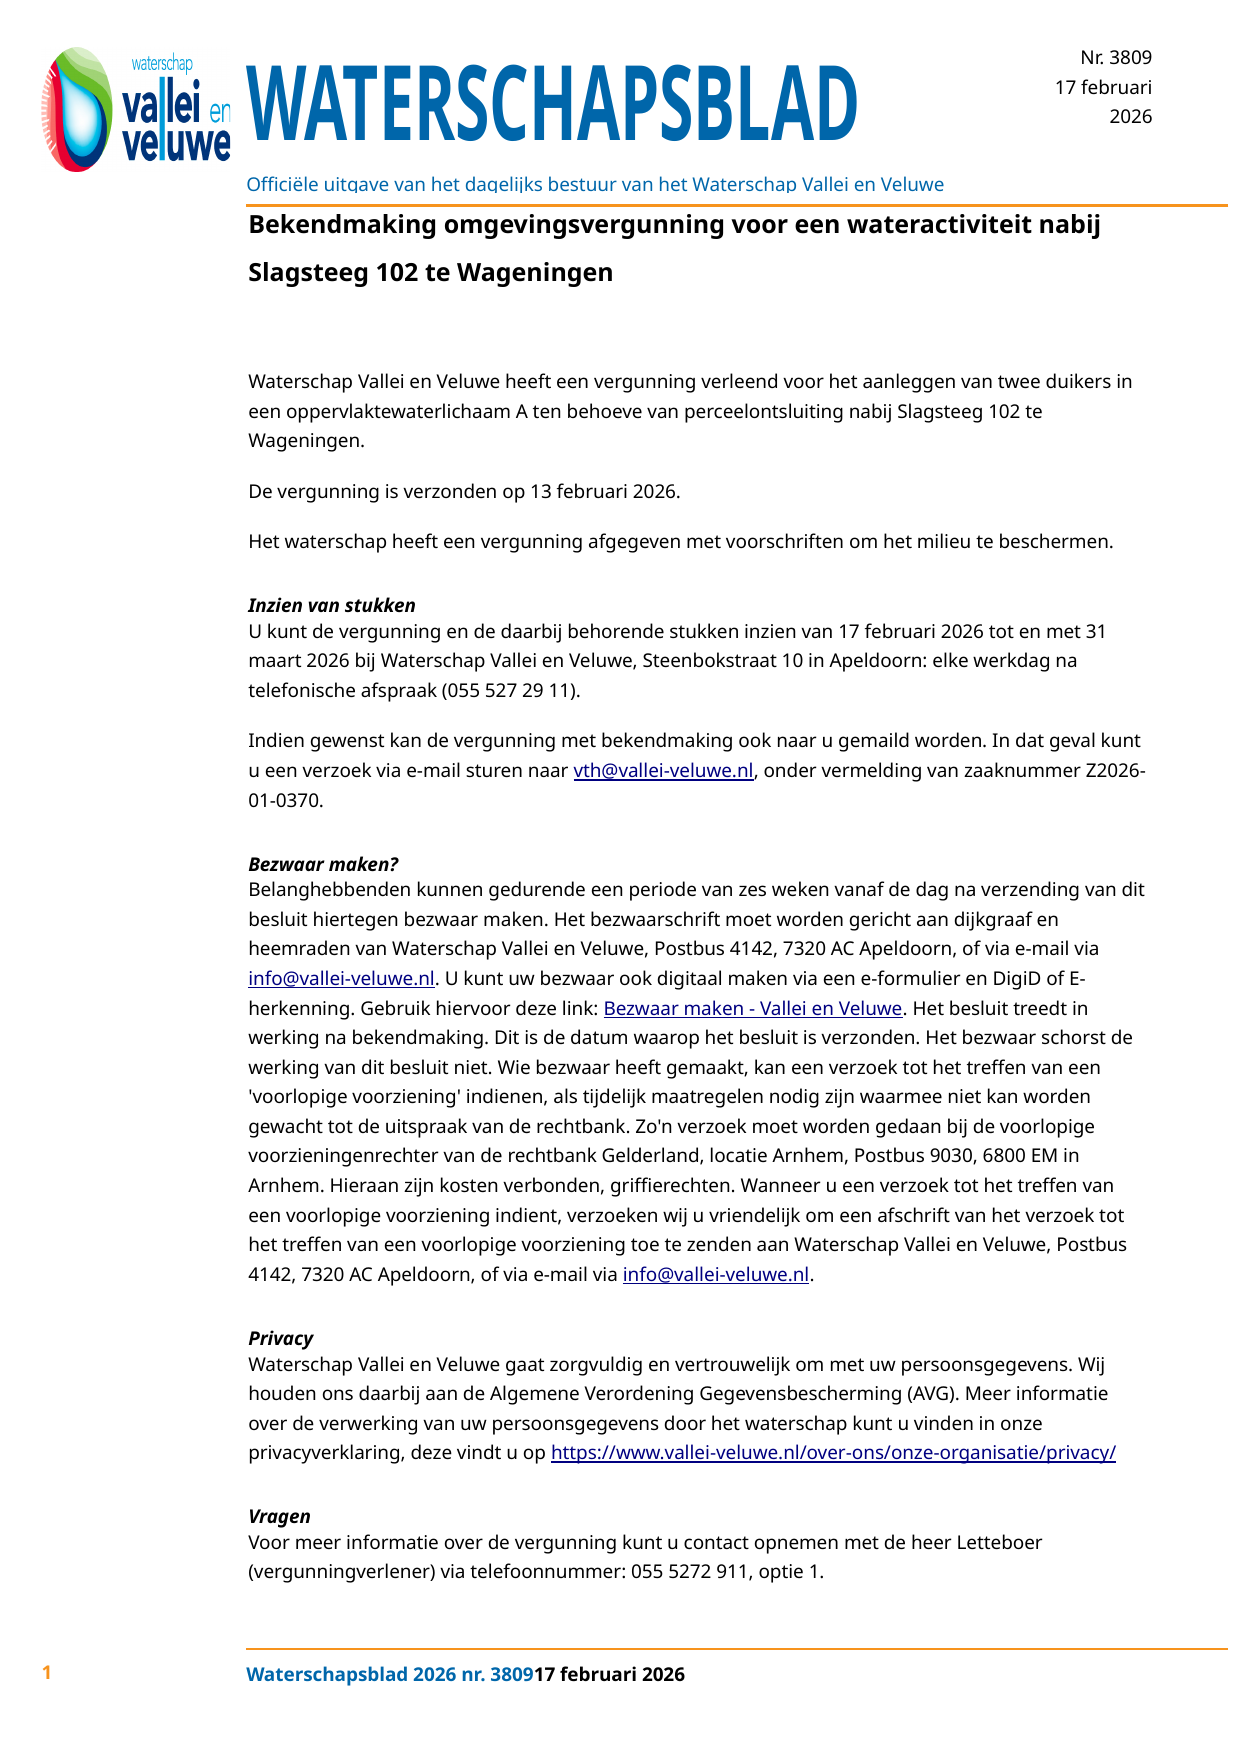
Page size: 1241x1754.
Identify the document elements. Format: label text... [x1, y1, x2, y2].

text Bekendmaking omgevingsvergunning voor een wateractiviteit nabij Slagsteeg 102 te Wageningen [248, 207, 1152, 288]
text Het waterschap heeft een vergunning afgegeven met voorschriften om het milieu te beschermen. [248, 528, 1152, 554]
text Indien gewenst kan de vergunning met bekendmaking ook naar u gemaild worden. In dat geval kunt u een verzoek via e-mail sturen naar vth@vallei-veluwe.nl, onder vermelding van zaaknummer Z2026-01-0370. [248, 728, 1152, 812]
text Belanghebbenden kunnen gedurende een periode van zes weken vanaf de dag na verzending van dit besluit hiertegen bezwaar maken. Het bezwaarschrift moet worden gericht aan dijkgraaf en heemraden van Waterschap Vallei en Veluwe, Postbus 4142, 7320 AC Apeldoorn, of via e-mail via info@vallei-veluwe.nl. U kunt uw bezwaar ook digitaal maken via een e-formulier en DigiD of E-herkenning. Gebruik hiervoor deze link: Bezwaar maken - Vallei en Veluwe. Het besluit treedt in werking na bekendmaking. Dit is de datum waarop het besluit is verzonden. Het bezwaar schorst de werking van dit besluit niet. Wie bezwaar heeft gemaakt, kan een verzoek tot het treffen van een 'voorlopige voorziening' indienen, als tijdelijk maatregelen nodig zijn waarmee niet kan worden gewacht tot de uitspraak van de rechtbank. Zo'n verzoek moet worden gedaan bij de voorlopige voorzieningenrechter van de rechtbank Gelderland, locatie Arnhem, Postbus 9030, 6800 EM in Arnhem. Hieraan zijn kosten verbonden, griffierechten. Wanneer u een verzoek tot het treffen van een voorlopige voorziening indient, verzoeken wij u vriendelijk om een afschrift van het verzoek tot het treffen van een voorlopige voorziening toe te zenden aan Waterschap Vallei en Veluwe, Postbus 4142, 7320 AC Apeldoorn, of via e-mail via info@vallei-veluwe.nl. [248, 876, 1152, 1287]
text U kunt de vergunning en de daarbij behorende stukken inzien van 17 februari 2026 tot en met 31 maart 2026 bij Waterschap Vallei en Veluwe, Steenbokstraat 10 in Apeldoorn: elke werkdag na telefonische afspraak (055 527 29 11). [248, 618, 1152, 703]
text Inzien van stukken [248, 592, 1152, 618]
text Waterschap Vallei en Veluwe gaat zorgvuldig en vertrouwelijk om met uw persoonsgegevens. Wij houden ons daarbij aan de Algemene Verordening Gegevensbescherming (AVG). Meer informatie over de verwerking van uw persoonsgegevens door het waterschap kunt u vinden in onze privacyverklaring, deze vindt u op https://www.vallei-veluwe.nl/over-ons/onze-organisatie/privacy/ [248, 1351, 1152, 1465]
text Voor meer informatie over de vergunning kunt u contact opnemen met de heer Letteboer (vergunningverlener) via telefoonnummer: 055 5272 911, optie 1. [248, 1529, 1152, 1584]
text Waterschap Vallei en Veluwe heeft een vergunning verleend voor het aanleggen van twee duikers in een oppervlaktewaterlichaam A ten behoeve van perceelontsluiting nabij Slagsteeg 102 te Wageningen. [248, 368, 1152, 453]
picture [41, 47, 231, 172]
text De vergunning is verzonden op 13 februari 2026. [248, 478, 1152, 504]
text Privacy [248, 1325, 1152, 1351]
text Bezwaar maken? [248, 851, 1152, 876]
text Vragen [248, 1503, 1152, 1529]
